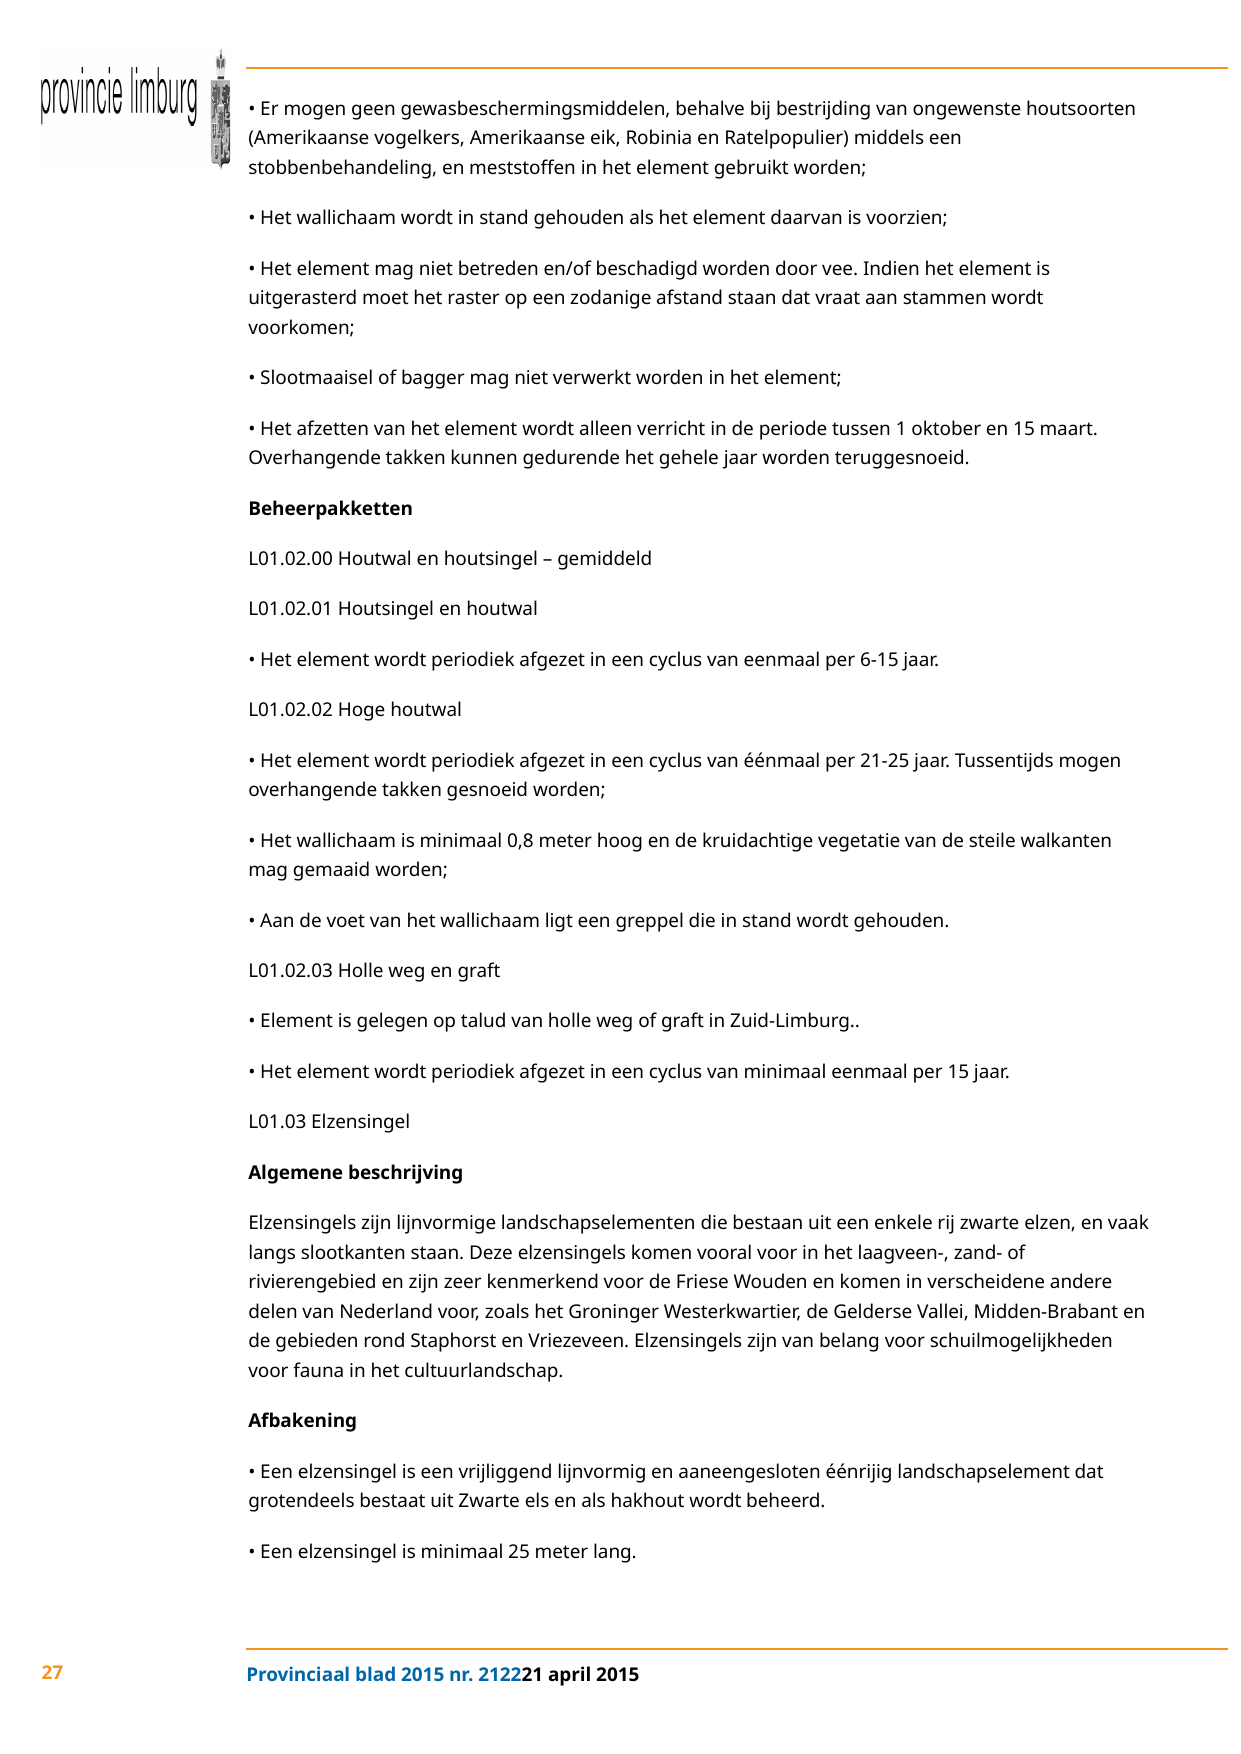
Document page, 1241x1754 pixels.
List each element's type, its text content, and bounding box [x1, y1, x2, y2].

text • Het wallichaam is minimaal 0,8 meter hoog en de kruidachtige vegetatie van de steile walkanten mag gemaaid worden; [248, 827, 1152, 882]
text • Element is gelegen op talud van holle weg of graft in Zuid-Limburg.. [248, 1008, 1152, 1033]
text • Aan de voet van het wallichaam ligt een greppel die in stand wordt gehouden. [248, 907, 1152, 933]
text • Het element wordt periodiek afgezet in een cyclus van minimaal eenmaal per 15 jaar. [248, 1058, 1152, 1084]
text • Het wallichaam wordt in stand gehouden als het element daarvan is voorzien; [248, 204, 1152, 230]
text • Het element wordt periodiek afgezet in een cyclus van eenmaal per 6-15 jaar. [248, 646, 1152, 672]
text L01.02.01 Houtsingel en houtwal [248, 596, 1152, 621]
text • Het element wordt periodiek afgezet in een cyclus van éénmaal per 21-25 jaar. Tussentijds mogen overhangende takken gesnoeid worden; [248, 747, 1152, 802]
text L01.02.03 Holle weg en graft [248, 957, 1152, 983]
text • Het element mag niet betreden en/of beschadigd worden door vee. Indien het element is uitgerasterd moet het raster op een zodanige afstand staan dat vraat aan stammen wordt voorkomen; [248, 255, 1152, 340]
text L01.02.02 Hoge houtwal [248, 696, 1152, 722]
text L01.03 Elzensingel [248, 1108, 1152, 1134]
text Beheerpakketten [248, 495, 1152, 521]
text Elzensingels zijn lijnvormige landschapselementen die bestaan uit een enkele rij zwarte elzen, en vaak langs slootkanten staan. Deze elzensingels komen vooral voor in het laagveen-, zand- of rivierengebied en zijn zeer kenmerkend voor de Friese Wouden en komen in verscheidene andere delen van Nederland voor, zoals het Groninger Westerkwartier, de Gelderse Vallei, Midden-Brabant en de gebieden rond Staphorst en Vriezeveen. Elzensingels zijn van belang voor schuilmogelijkheden voor fauna in het cultuurlandschap. [248, 1209, 1152, 1383]
text • Een elzensingel is minimaal 25 meter lang. [248, 1538, 1152, 1564]
picture [41, 47, 231, 172]
text L01.02.00 Houtwal en houtsingel – gemiddeld [248, 545, 1152, 571]
text • Het afzetten van het element wordt alleen verricht in de periode tussen 1 oktober en 15 maart. Overhangende takken kunnen gedurende het gehele jaar worden teruggesnoeid. [248, 415, 1152, 470]
text • Een elzensingel is een vrijliggend lijnvormig en aaneengesloten éénrijig landschapselement dat grotendeels bestaat uit Zwarte els en als hakhout wordt beheerd. [248, 1458, 1152, 1513]
text • Slootmaaisel of bagger mag niet verwerkt worden in het element; [248, 364, 1152, 390]
text Afbakening [248, 1408, 1152, 1433]
text Algemene beschrijving [248, 1159, 1152, 1185]
text • Er mogen geen gewasbeschermingsmiddelen, behalve bij bestrijding van ongewenste houtsoorten (Amerikaanse vogelkers, Amerikaanse eik, Robinia en Ratelpopulier) middels een stobbenbehandeling, en meststoffen in het element gebruikt worden; [248, 95, 1152, 180]
